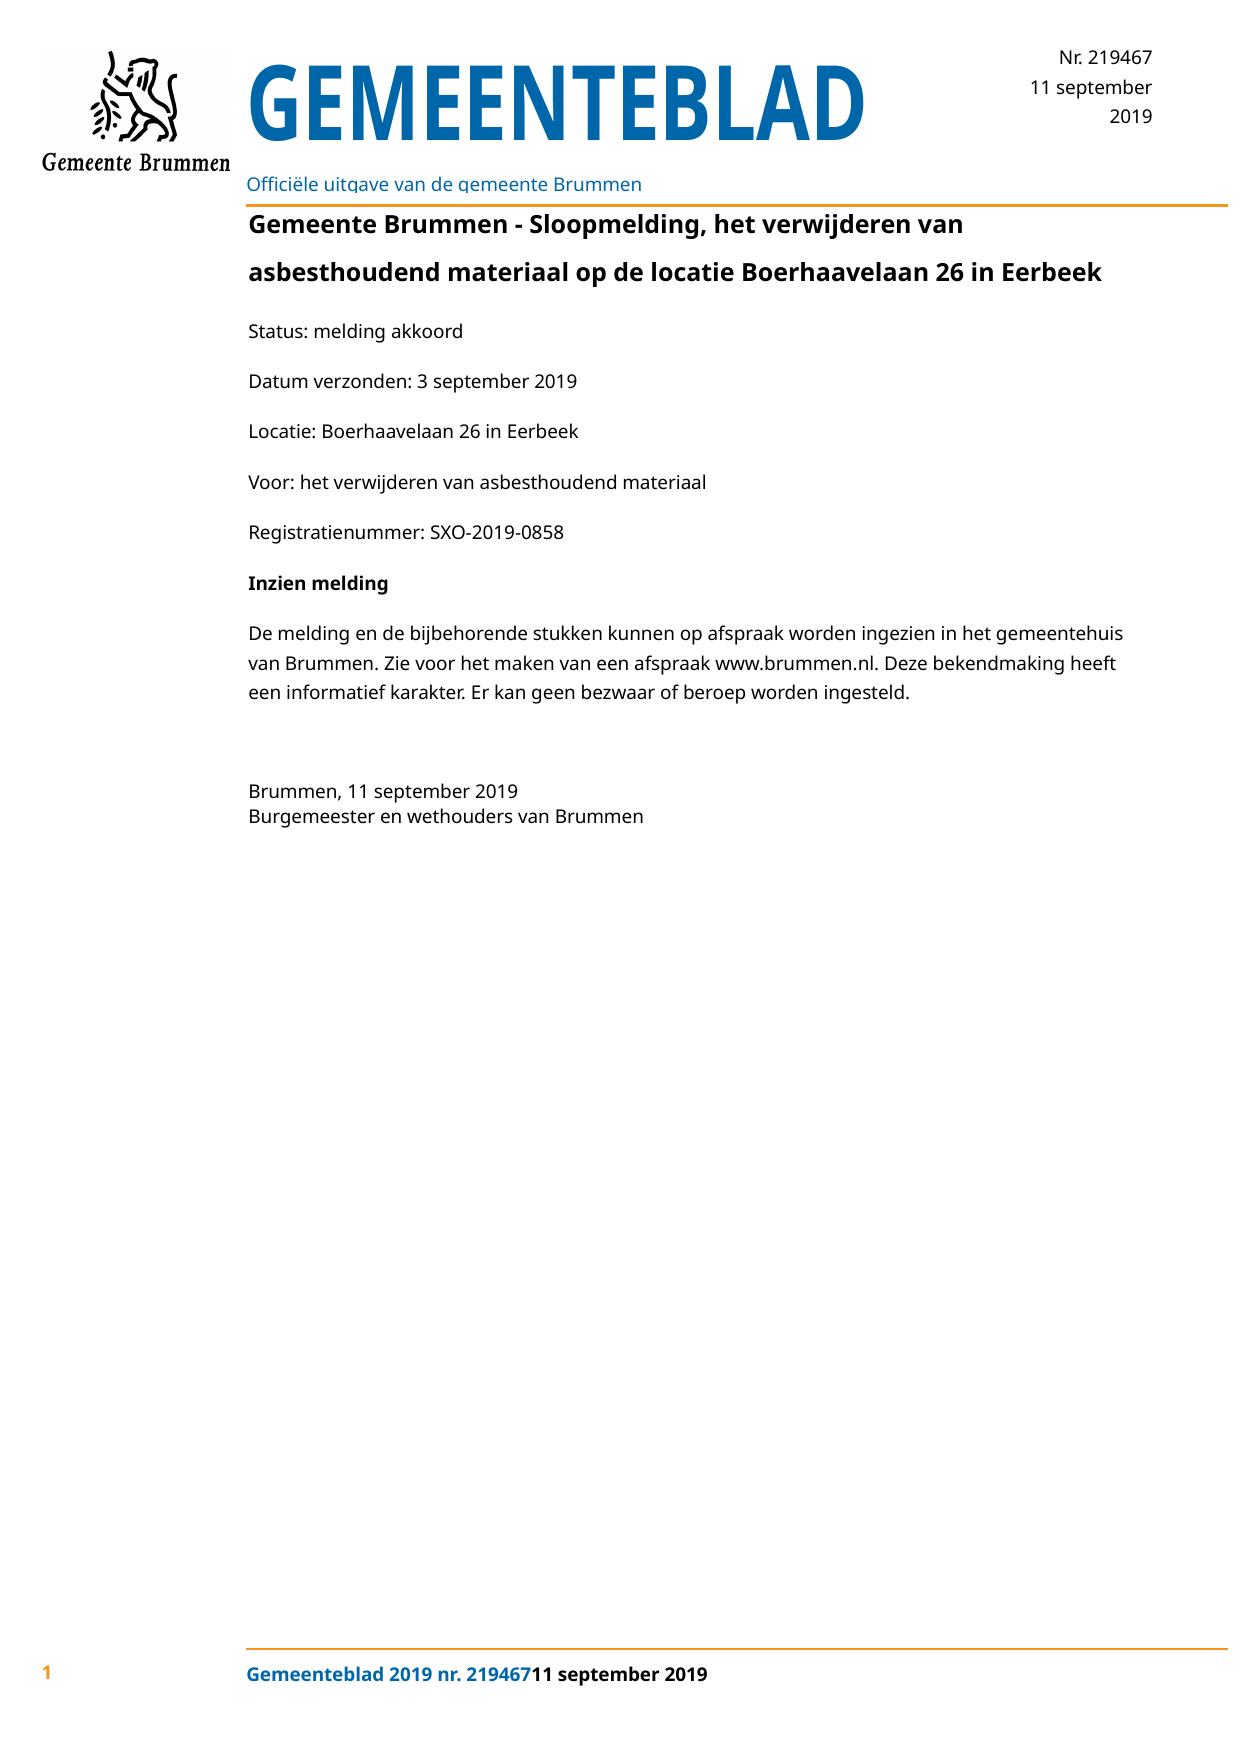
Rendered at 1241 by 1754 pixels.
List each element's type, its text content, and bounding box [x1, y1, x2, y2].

text Registratienummer: SXO-2019-0858 [248, 519, 1152, 545]
text Burgemeester en wethouders van Brummen [248, 803, 1152, 829]
text Locatie: Boerhaavelaan 26 in Eerbeek [248, 419, 1152, 444]
text Datum verzonden: 3 september 2019 [248, 368, 1152, 394]
text Status: melding akkoord [248, 318, 1152, 344]
text De melding en de bijbehorende stukken kunnen op afspraak worden ingezien in het gemeentehuis van Brummen. Zie voor het maken van een afspraak www.brummen.nl. Deze bekendmaking heeft een informatief karakter. Er kan geen bezwaar of beroep worden ingesteld. [248, 620, 1152, 705]
text Voor: het verwijderen van asbesthoudend materiaal [248, 469, 1152, 495]
text Gemeente Brummen - Sloopmelding, het verwijderen van asbesthoudend materiaal op de locatie Boerhaavelaan 26 in Eerbeek [248, 207, 1152, 288]
text Inzien melding [248, 570, 1152, 596]
text Brummen, 11 september 2019 [248, 778, 1152, 803]
picture [41, 47, 231, 172]
